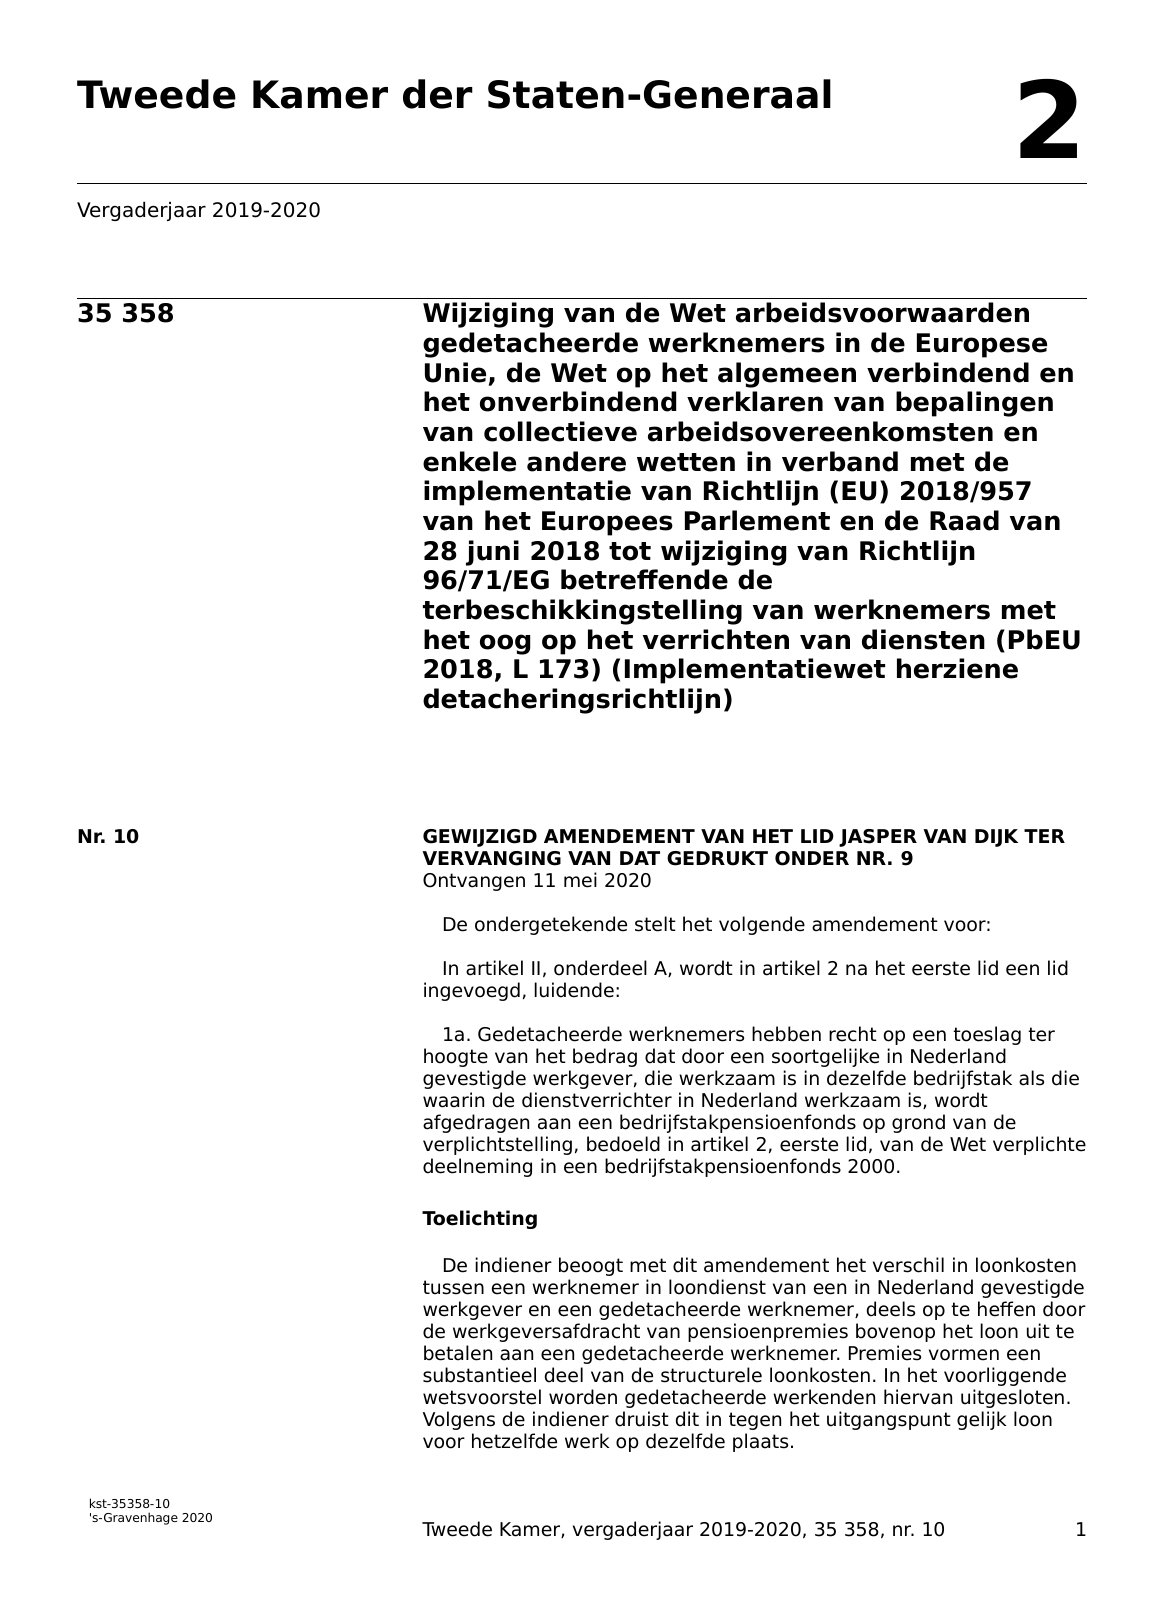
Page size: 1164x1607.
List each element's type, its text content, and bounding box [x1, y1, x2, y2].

text Ontvangen 11 mei 2020 [422, 869, 1087, 892]
text De ondergetekende stelt het volgende amendement voor: [422, 914, 1087, 936]
subtitle Nr. 10 GEWIJZIGD AMENDEMENT VAN HET LID JASPER VAN DIJK TER VERVANGING VAN DAT GEDRUKT ONDER NR. 9 [77, 826, 1087, 869]
text In artikel II, onderdeel A, wordt in artikel 2 na het eerste lid een lid ingevoegd, luidende: [422, 958, 1087, 1002]
table_header Tweede Kamer der Staten-Generaal [77, 59, 886, 183]
table_cell Vergaderjaar 2019-2020 [77, 184, 1087, 298]
subtitle Toelichting [422, 1208, 1087, 1230]
table_header 2 [886, 59, 1087, 183]
text De indiener beoogt met dit amendement het verschil in loonkosten tussen een werknemer in loondienst van een in Nederland gevestigde werkgever en een gedetacheerde werknemer, deels op te heffen door de werkgeversafdracht van pensioenpremies bovenop het loon uit te betalen aan een gedetacheerde werknemer. Premies vormen een substantieel deel van de structurele loonkosten. In het voorliggende wetsvoorstel worden gedetacheerde werkenden hiervan uitgesloten. Volgens de indiener druist dit in tegen het uitgangspunt gelijk loon voor hetzelfde werk op dezelfde plaats. [422, 1255, 1087, 1453]
text 1a. Gedetacheerde werknemers hebben recht op een toeslag ter hoogte van het bedrag dat door een soortgelijke in Nederland gevestigde werkgever, die werkzaam is in dezelfde bedrijfstak als die waarin de dienstverrichter in Nederland werkzaam is, wordt afgedragen aan een bedrijfstakpensioenfonds op grond van de verplichtstelling, bedoeld in artikel 2, eerste lid, van de Wet verplichte deelneming in een bedrijfstakpensioenfonds 2000. [422, 1024, 1087, 1178]
text kst-35358-10 [88, 1497, 323, 1511]
text 's-Gravenhage 2020 [88, 1511, 323, 1525]
subtitle 35 358 Wijziging van de Wet arbeidsvoorwaarden gedetacheerde werknemers in de Europese Unie, de Wet op het algemeen verbindend en het onverbindend verklaren van bepalingen van collectieve arbeidsovereenkomsten en enkele andere wetten in verband met de implementatie van Richtlijn (EU) 2018/957 van het Europees Parlement en de Raad van 28 juni 2018 tot wijziging van Richtlijn 96/71/EG betreffende de terbeschikkingstelling van werknemers met het oog op het verrichten van diensten (PbEU 2018, L 173) (Implementatiewet herziene detacheringsrichtlijn) [77, 299, 1087, 714]
